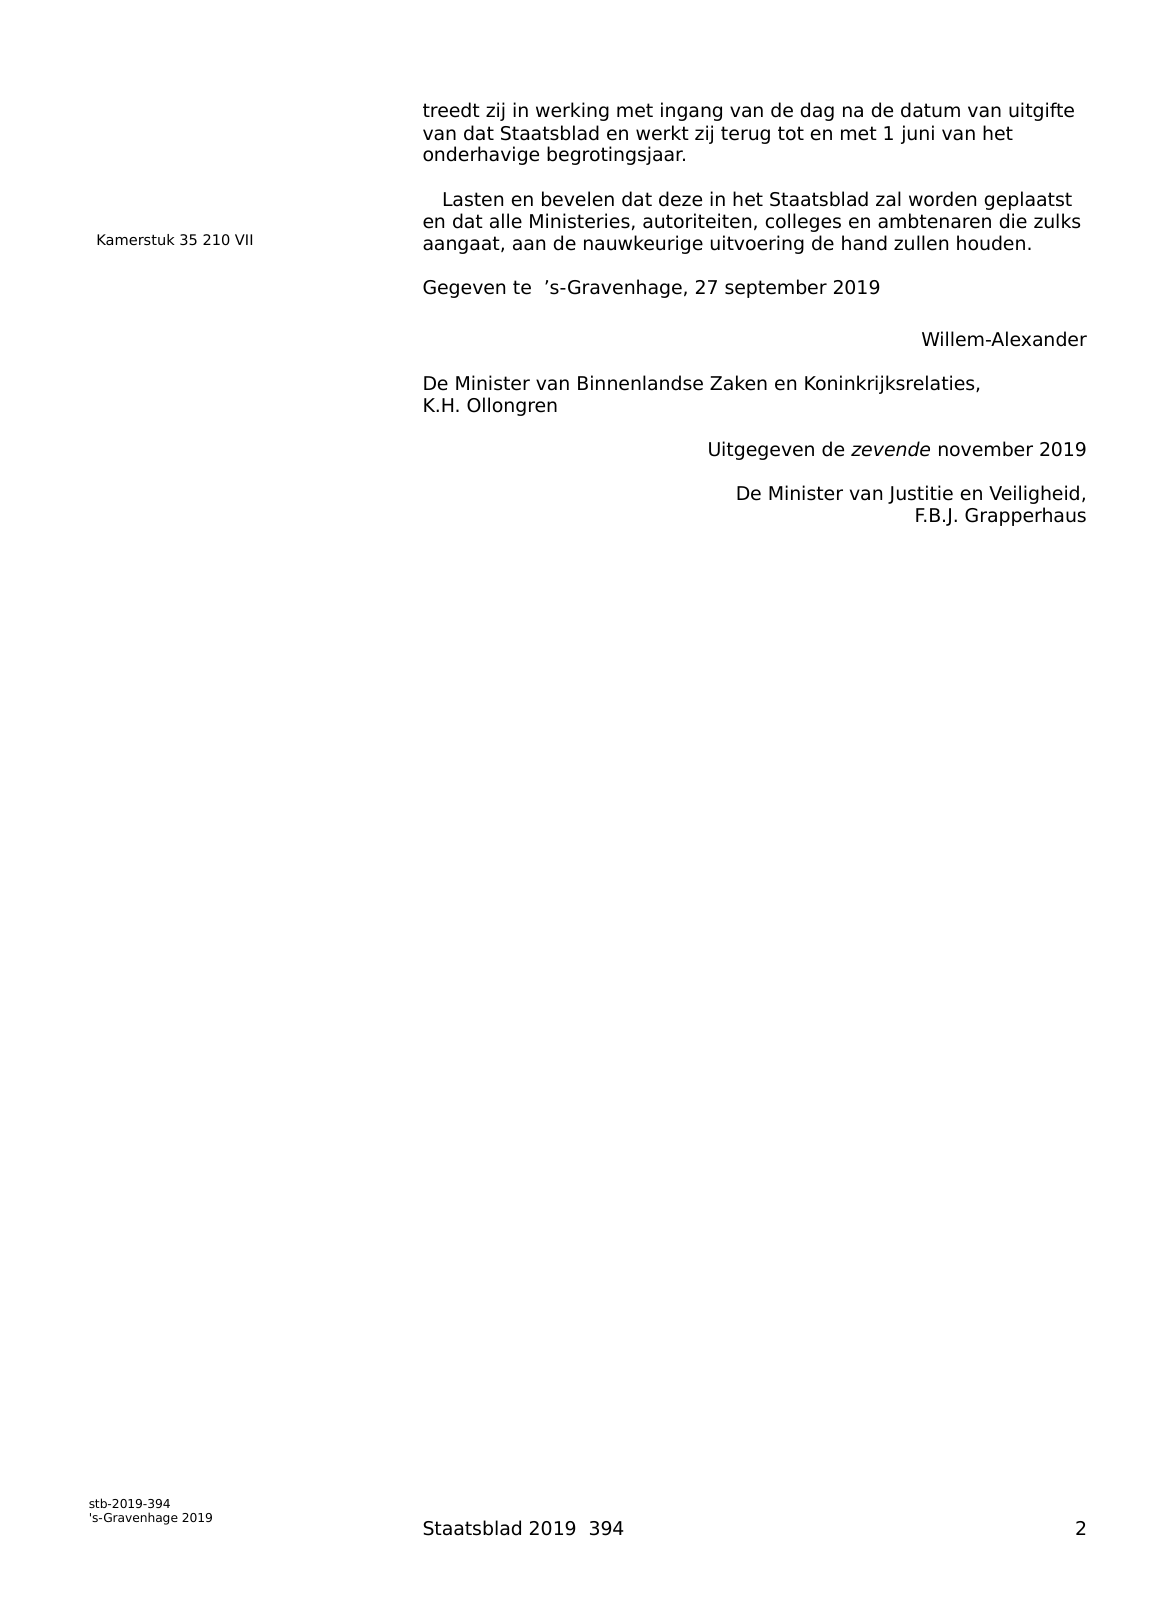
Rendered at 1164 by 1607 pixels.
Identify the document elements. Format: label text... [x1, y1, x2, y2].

text De Minister van Justitie en Veiligheid, F.B.J. Grapperhaus [422, 483, 1087, 527]
text stb-2019-394 [88, 1497, 323, 1511]
text Gegeven te ’s-Gravenhage, 27 september 2019 [422, 277, 1087, 299]
text De Minister van Binnenlandse Zaken en Koninkrijksrelaties, K.H. Ollongren [422, 373, 1087, 417]
text Willem-Alexander [422, 329, 1087, 351]
text treedt zij in werking met ingang van de dag na de datum van uitgifte van dat Staatsblad en werkt zij terug tot en met 1 juni van het onderhavige begrotingsjaar. [422, 100, 1087, 166]
text Lasten en bevelen dat deze in het Staatsblad zal worden geplaatst en dat alle Ministeries, autoriteiten, colleges en ambtenaren die zulks aangaat, aan de nauwkeurige uitvoering de hand zullen houden. [422, 188, 1087, 254]
text Uitgegeven de zevende november 2019 [422, 439, 1087, 461]
text 's-Gravenhage 2019 [88, 1511, 323, 1525]
text Kamerstuk 35 210 VII [77, 231, 396, 248]
